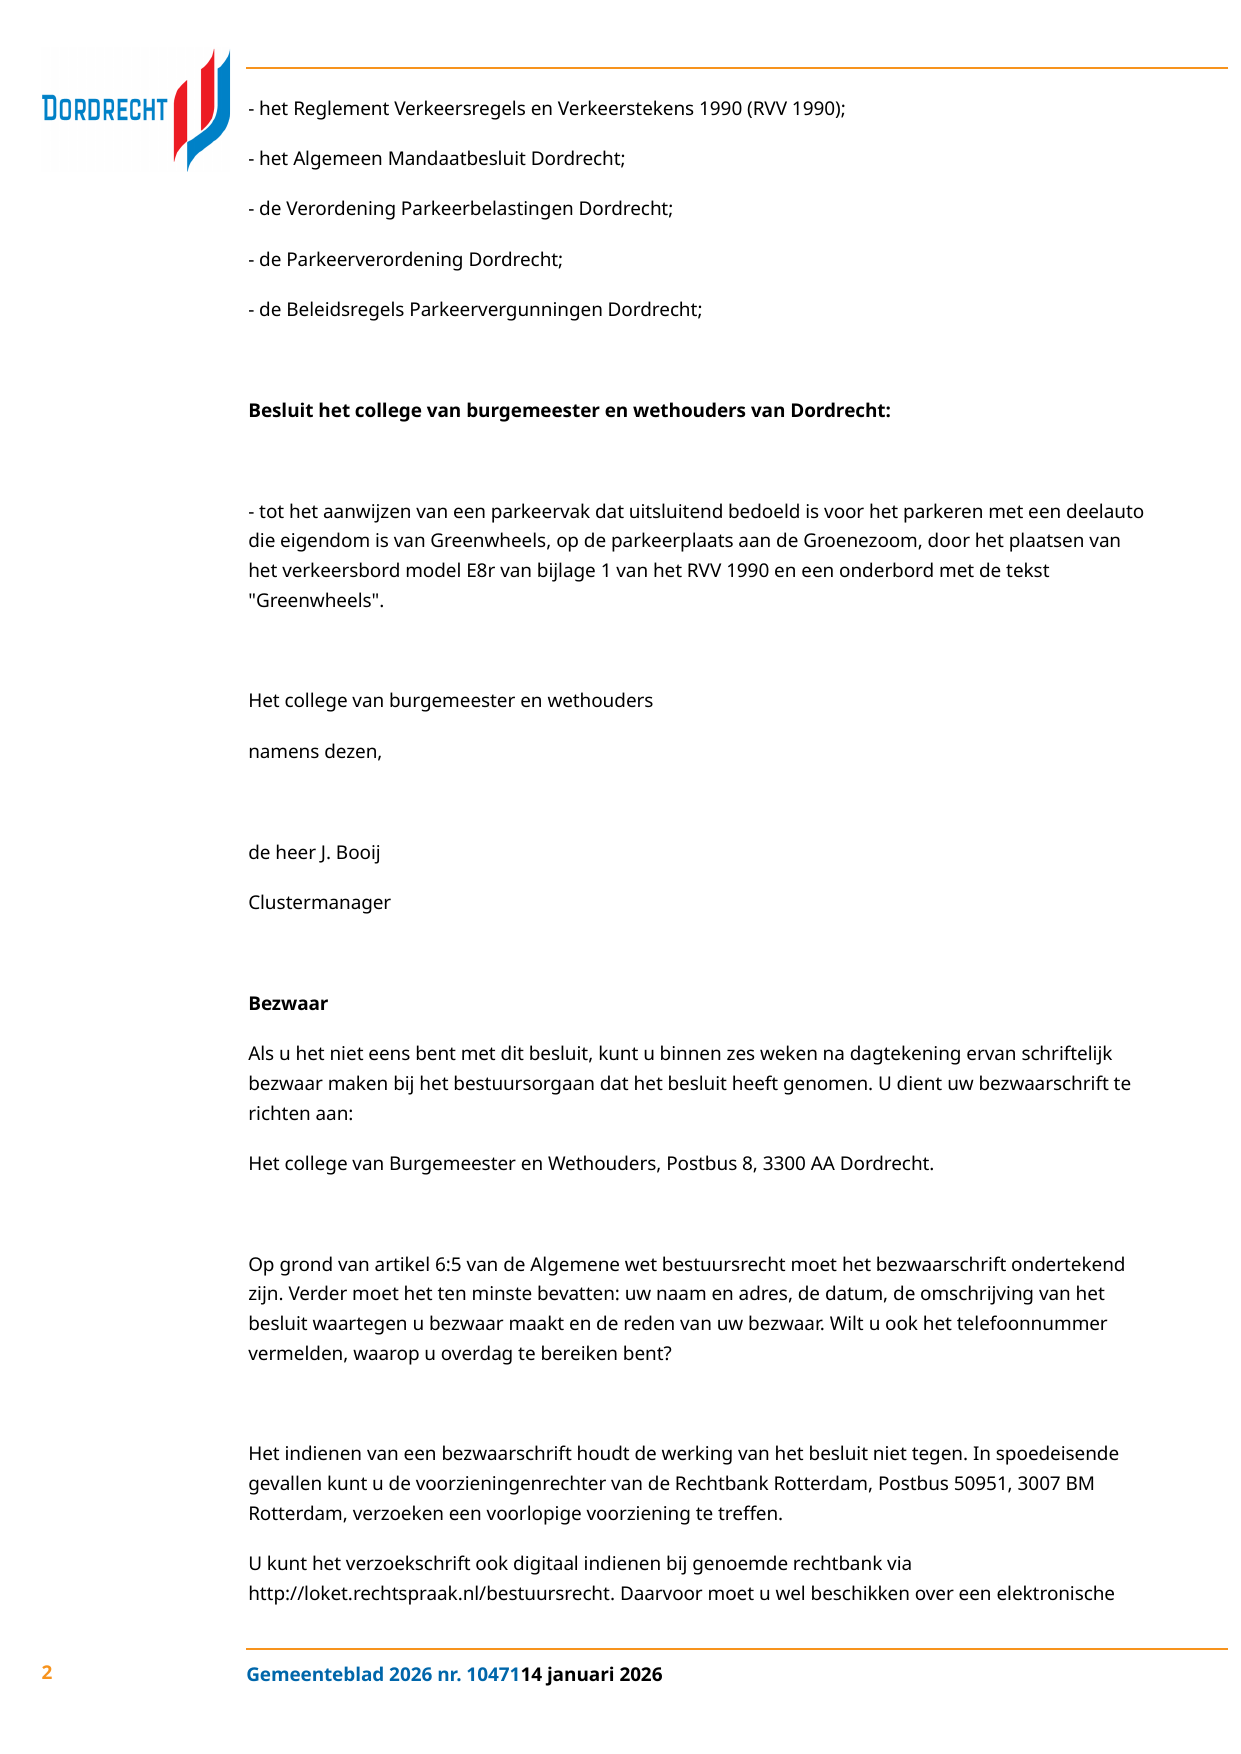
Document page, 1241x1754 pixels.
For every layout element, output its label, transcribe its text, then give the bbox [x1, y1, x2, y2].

text de heer J. Booij [248, 839, 1152, 865]
text Het college van burgemeester en wethouders [248, 688, 1152, 713]
text Bezwaar [248, 990, 1152, 1016]
text - de Verordening Parkeerbelastingen Dordrecht; [248, 196, 1152, 221]
text namens dezen, [248, 738, 1152, 764]
text Het college van Burgemeester en Wethouders, Postbus 8, 3300 AA Dordrecht. [248, 1150, 1152, 1176]
text U kunt het verzoekschrift ook digitaal indienen bij genoemde rechtbank via http://loket.rechtspraak.nl/bestuursrecht. Daarvoor moet u wel beschikken over een elektronische [248, 1550, 1152, 1606]
text - de Beleidsregels Parkeervergunningen Dordrecht; [248, 296, 1152, 322]
text - het Reglement Verkeersregels en Verkeerstekens 1990 (RVV 1990); [248, 95, 1152, 121]
text Het indienen van een bezwaarschrift houdt de werking van het besluit niet tegen. In spoedeisende gevallen kunt u de voorzieningenrechter van de Rechtbank Rotterdam, Postbus 50951, 3007 BM Rotterdam, verzoeken een voorlopige voorziening te treffen. [248, 1441, 1152, 1526]
text - de Parkeerverordening Dordrecht; [248, 246, 1152, 272]
picture [41, 47, 231, 172]
text - tot het aanwijzen van een parkeervak dat uitsluitend bedoeld is voor het parkeren met een deelauto die eigendom is van Greenwheels, op de parkeerplaats aan de Groenezoom, door het plaatsen van het verkeersbord model E8r van bijlage 1 van het RVV 1990 en een onderbord met de tekst "Greenwheels". [248, 498, 1152, 613]
text - het Algemeen Mandaatbesluit Dordrecht; [248, 145, 1152, 171]
text Als u het niet eens bent met dit besluit, kunt u binnen zes weken na dagtekening ervan schriftelijk bezwaar maken bij het bestuursorgaan dat het besluit heeft genomen. U dient uw bezwaarschrift te richten aan: [248, 1041, 1152, 1126]
text Clustermanager [248, 889, 1152, 915]
text Besluit het college van burgemeester en wethouders van Dordrecht: [248, 397, 1152, 423]
text Op grond van artikel 6:5 van de Algemene wet bestuursrecht moet het bezwaarschrift ondertekend zijn. Verder moet het ten minste bevatten: uw naam en adres, de datum, de omschrijving van het besluit waartegen u bezwaar maakt en de reden van uw bezwaar. Wilt u ook het telefoonnummer vermelden, waarop u overdag te bereiken bent? [248, 1251, 1152, 1366]
